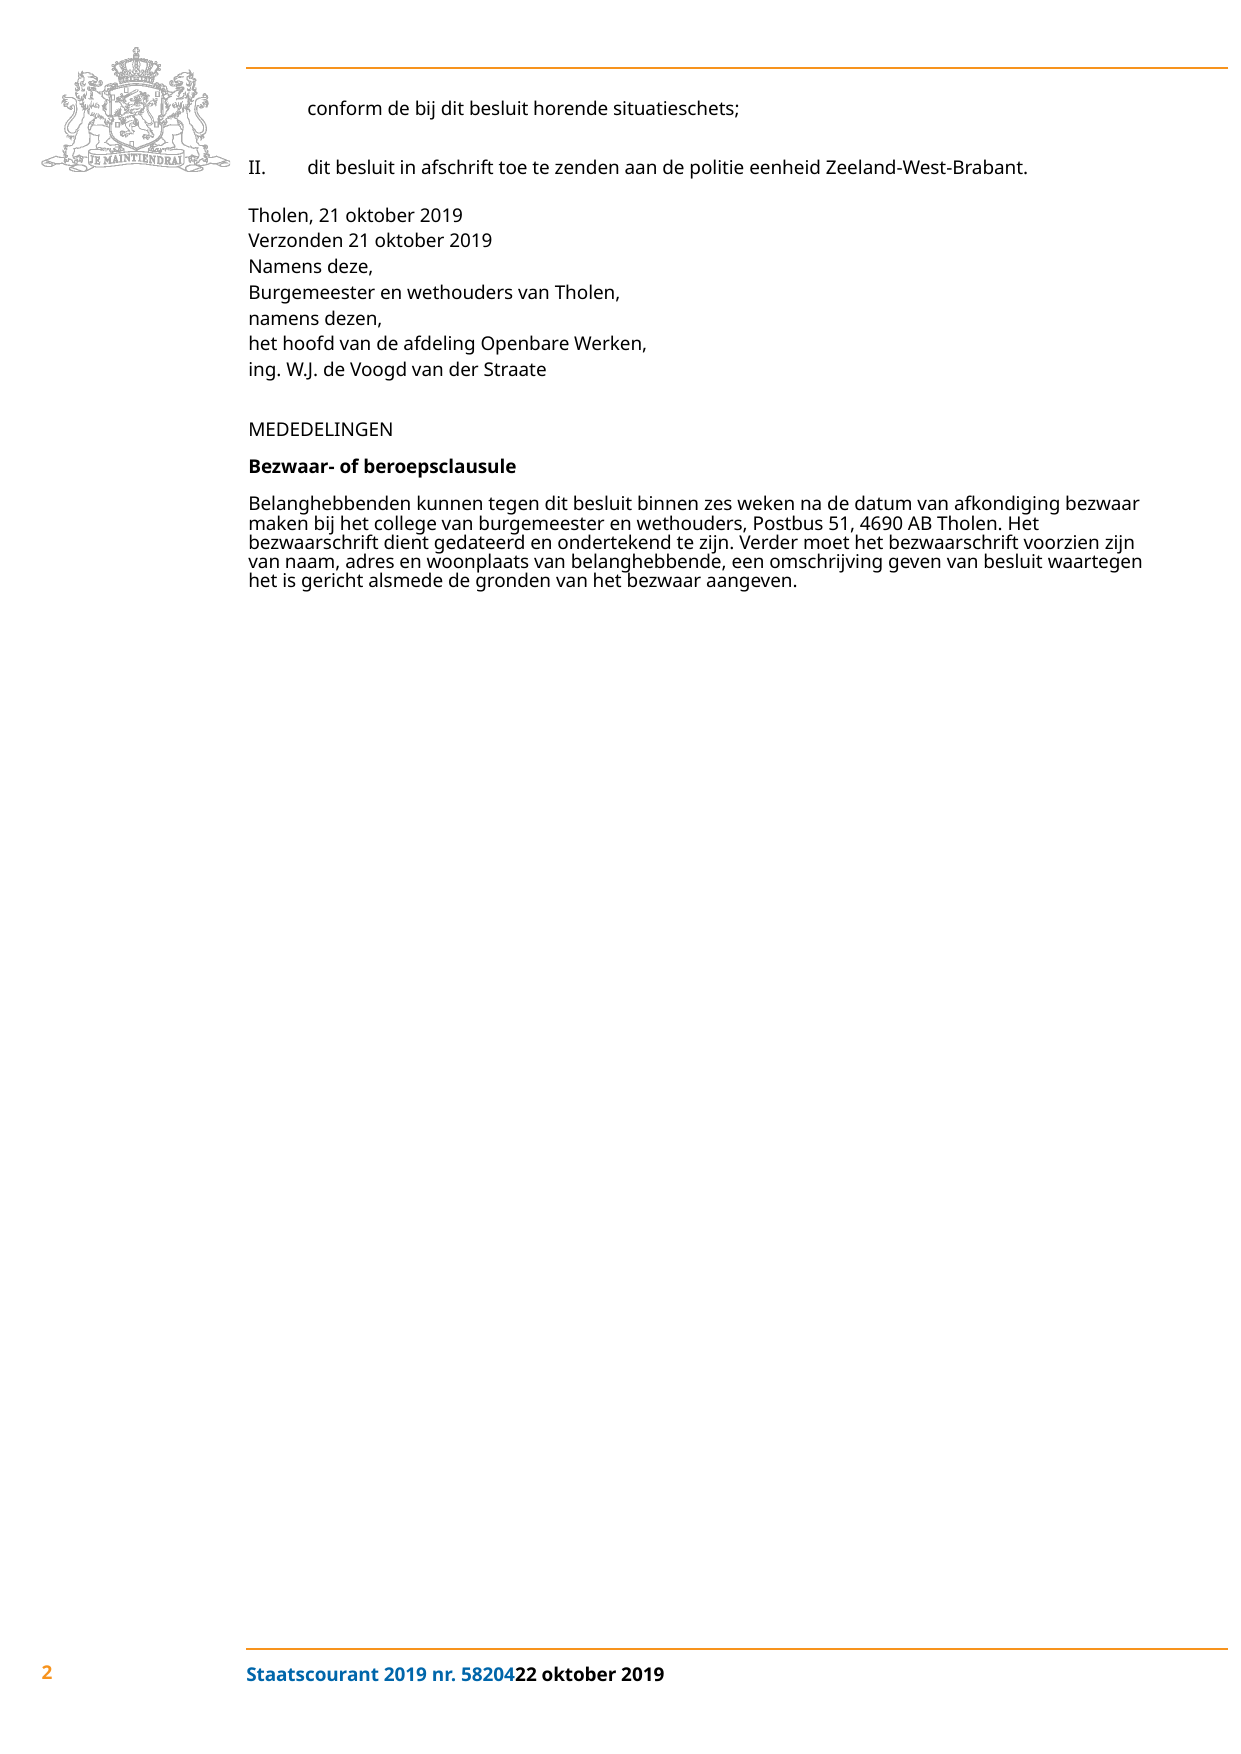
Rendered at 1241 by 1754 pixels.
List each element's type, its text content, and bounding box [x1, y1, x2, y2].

text MEDEDELINGEN [248, 421, 1152, 441]
text het hoofd van de afdeling Openbare Werken, [248, 330, 1152, 356]
picture [41, 47, 231, 172]
list conform de bij dit besluit horende situatieschets; [248, 95, 1152, 121]
text Tholen, 21 oktober 2019 [248, 202, 1152, 227]
text Bezwaar- of beroepsclausule [248, 458, 1152, 477]
text Verzonden 21 oktober 2019 [248, 227, 1152, 253]
text namens dezen, [248, 305, 1152, 330]
text Namens deze, [248, 253, 1152, 279]
text Burgemeester en wethouders van Tholen, [248, 279, 1152, 305]
text ing. W.J. de Voogd van der Straate [248, 356, 1152, 382]
list dit besluit in afschrift toe te zenden aan de politie eenheid Zeeland-West-Brabant. [248, 154, 1152, 180]
text Belanghebbenden kunnen tegen dit besluit binnen zes weken na de datum van afkondiging bezwaar maken bij het college van burgemeester en wethouders, Postbus 51, 4690 AB Tholen. Het bezwaarschrift dient gedateerd en ondertekend te zijn. Verder moet het bezwaarschrift voorzien zijn van naam, adres en woonplaats van belanghebbende, een omschrijving geven van besluit waartegen het is gericht alsmede de gronden van het bezwaar aangeven. [248, 495, 1152, 592]
